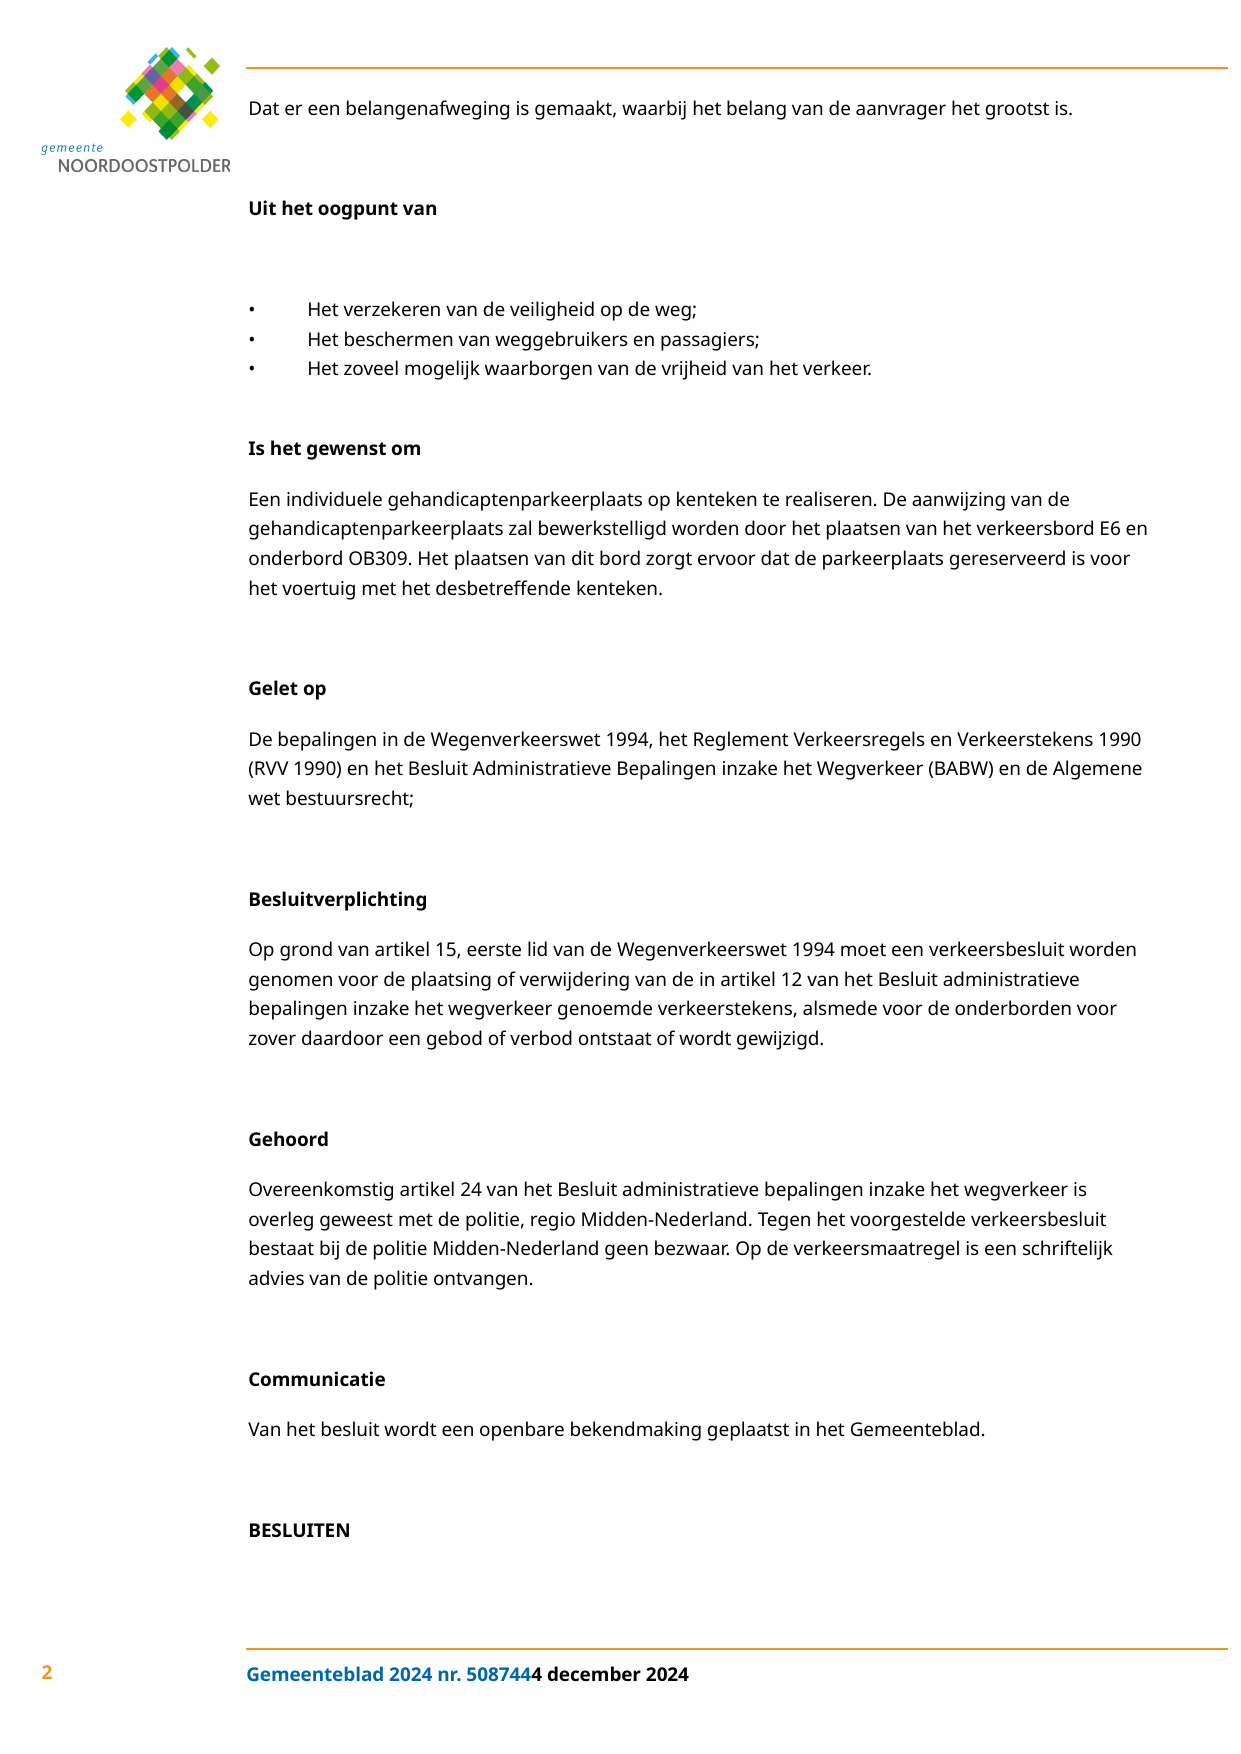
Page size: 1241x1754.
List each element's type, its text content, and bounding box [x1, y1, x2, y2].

text Gehoord [248, 1126, 1152, 1152]
text Is het gewenst om [248, 436, 1152, 461]
picture [41, 47, 231, 172]
text Uit het oogpunt van [248, 196, 1152, 221]
text Van het besluit wordt een openbare bekendmaking geplaatst in het Gemeenteblad. [248, 1416, 1152, 1442]
text Dat er een belangenafweging is gemaakt, waarbij het belang van de aanvrager het grootst is. [248, 95, 1152, 121]
text Een individuele gehandicaptenparkeerplaats op kenteken te realiseren. De aanwijzing van de gehandicaptenparkeerplaats zal bewerkstelligd worden door het plaatsen van het verkeersbord E6 en onderbord OB309. Het plaatsen van dit bord zorgt ervoor dat de parkeerplaats gereserveerd is voor het voertuig met het desbetreffende kenteken. [248, 486, 1152, 601]
list Het zoveel mogelijk waarborgen van de vrijheid van het verkeer. [248, 356, 1152, 381]
text Op grond van artikel 15, eerste lid van de Wegenverkeerswet 1994 moet een verkeersbesluit worden genomen voor de plaatsing of verwijdering van de in artikel 12 van het Besluit administratieve bepalingen inzake het wegverkeer genoemde verkeerstekens, alsmede voor de onderborden voor zover daardoor een gebod of verbod ontstaat of wordt gewijzigd. [248, 936, 1152, 1051]
text Overeenkomstig artikel 24 van het Besluit administratieve bepalingen inzake het wegverkeer is overleg geweest met de politie, regio Midden-Nederland. Tegen het voorgestelde verkeersbesluit bestaat bij de politie Midden-Nederland geen bezwaar. Op de verkeersmaatregel is een schriftelijk advies van de politie ontvangen. [248, 1176, 1152, 1291]
text Communicatie [248, 1366, 1152, 1392]
text De bepalingen in de Wegenverkeerswet 1994, het Reglement Verkeersregels en Verkeerstekens 1990 (RVV 1990) en het Besluit Administratieve Bepalingen inzake het Wegverkeer (BABW) en de Algemene wet bestuursrecht; [248, 726, 1152, 811]
text Besluitverplichting [248, 886, 1152, 912]
text BESLUITEN [248, 1517, 1152, 1543]
list Het beschermen van weggebruikers en passagiers; [248, 326, 1152, 352]
text Gelet op [248, 676, 1152, 701]
list Het verzekeren van de veiligheid op de weg; [248, 296, 1152, 322]
